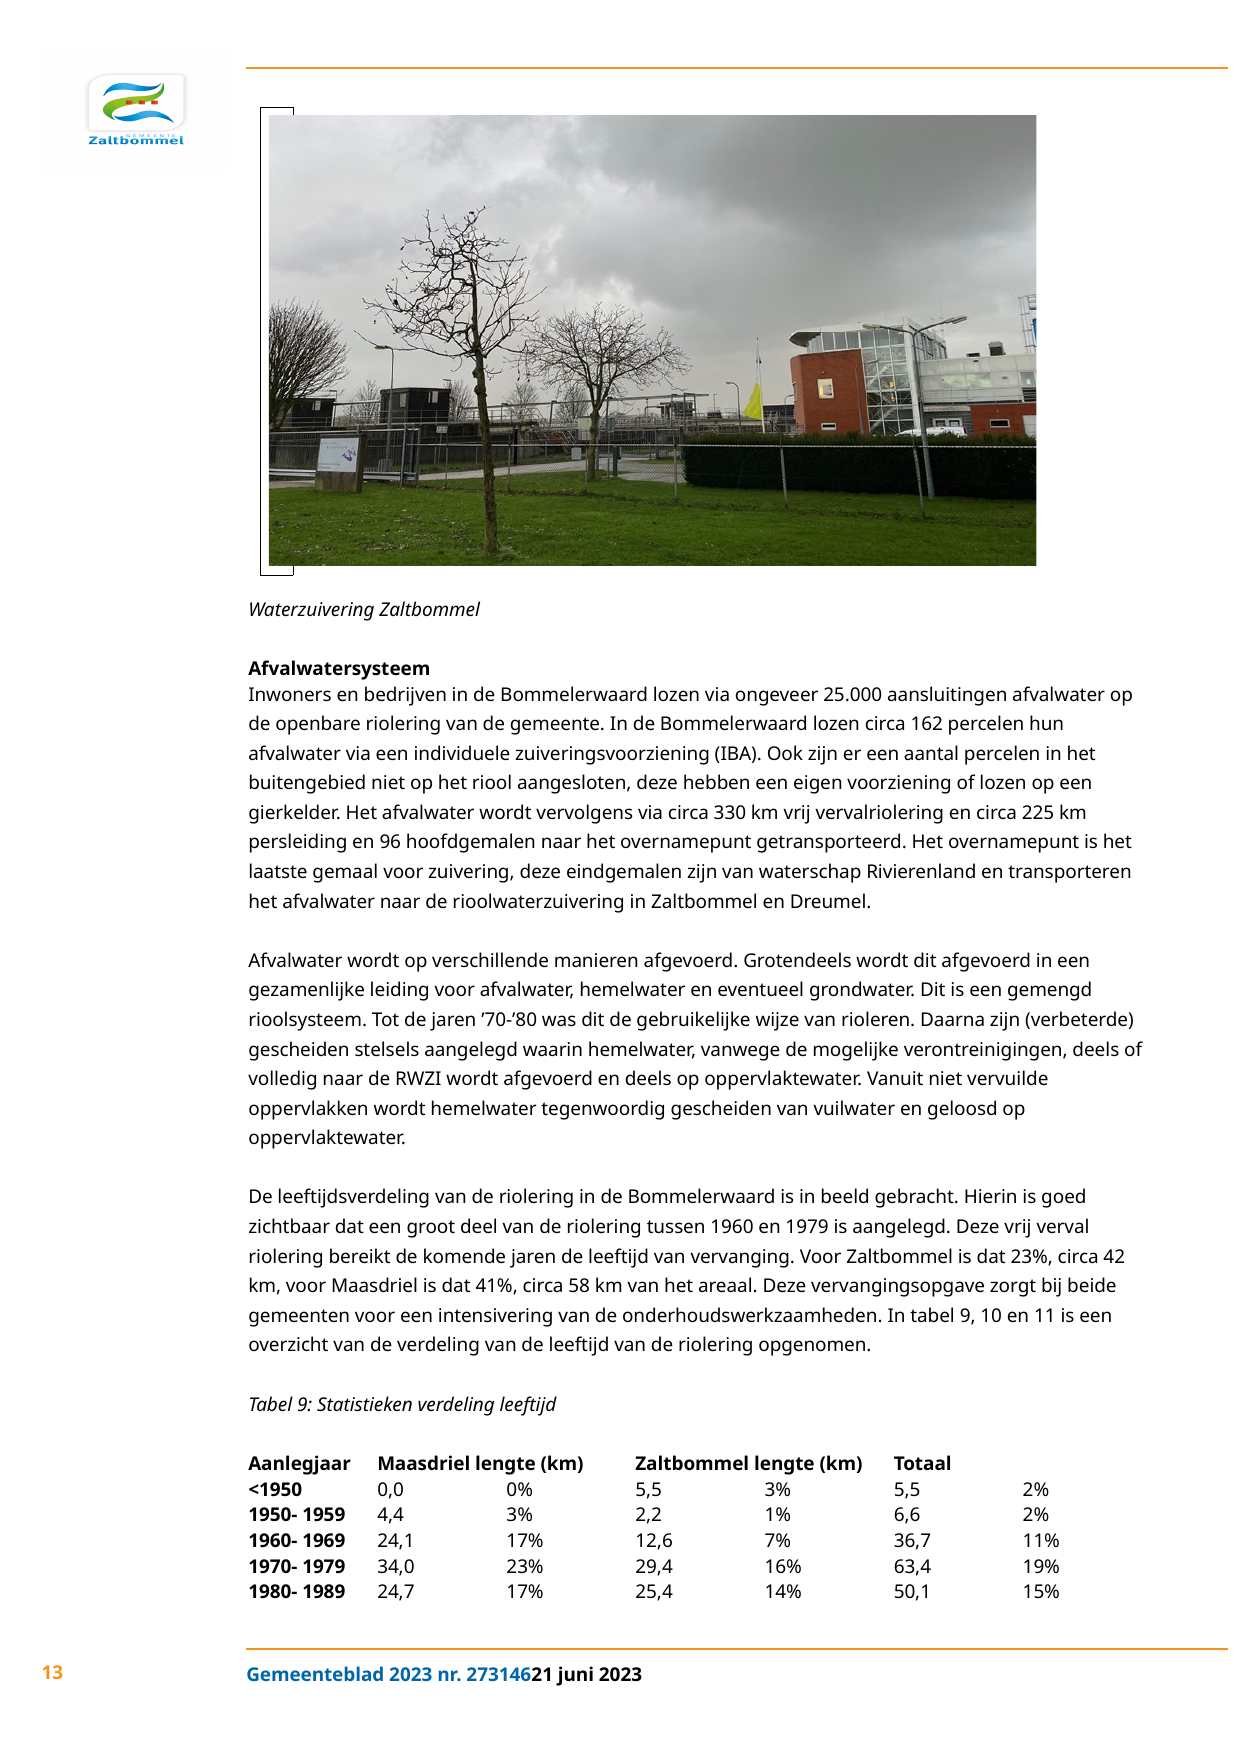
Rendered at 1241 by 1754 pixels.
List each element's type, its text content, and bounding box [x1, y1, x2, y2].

table_cell 2% [1023, 1502, 1152, 1527]
table_cell 0,0 [377, 1476, 506, 1502]
table_cell 12,6 [635, 1527, 764, 1553]
table_cell 2,2 [635, 1502, 764, 1527]
table_cell 11% [1023, 1527, 1152, 1553]
table_cell 15% [1023, 1579, 1152, 1604]
picture [268, 115, 1037, 566]
table_cell 50,1 [894, 1579, 1022, 1604]
table_cell 16% [764, 1553, 893, 1579]
table_cell 5,5 [894, 1476, 1022, 1502]
text Afvalwater wordt op verschillende manieren afgevoerd. Grotendeels wordt dit afgevoerd in een gezamenlijke leiding voor afvalwater, hemelwater en eventueel grondwater. Dit is een gemengd rioolsysteem. Tot de jaren ’70-’80 was dit de gebruikelijke wijze van rioleren. Daarna zijn (verbeterde) gescheiden stelsels aangelegd waarin hemelwater, vanwege de mogelijke verontreinigingen, deels of volledig naar de RWZI wordt afgevoerd en deels op oppervlaktewater. Vanuit niet vervuilde oppervlakken wordt hemelwater tegenwoordig gescheiden van vuilwater en geloosd op oppervlaktewater. [248, 947, 1152, 1150]
table_cell 24,1 [377, 1527, 506, 1553]
table_cell 1960- 1969 [248, 1527, 377, 1553]
table_cell 17% [506, 1579, 635, 1604]
table_cell 7% [764, 1527, 893, 1553]
table_cell 0% [506, 1476, 635, 1502]
table_cell 3% [764, 1476, 893, 1502]
table_cell 1% [764, 1502, 893, 1527]
table_cell 19% [1023, 1553, 1152, 1579]
table_cell 6,6 [894, 1502, 1022, 1527]
table_header Totaal [894, 1450, 1152, 1476]
table_cell <1950 [248, 1476, 377, 1502]
table_cell 34,0 [377, 1553, 506, 1579]
table_cell 23% [506, 1553, 635, 1579]
table_cell 3% [506, 1502, 635, 1527]
table_cell 14% [764, 1579, 893, 1604]
table_cell 36,7 [894, 1527, 1022, 1553]
table_cell 1970- 1979 [248, 1553, 377, 1579]
table_cell 5,5 [635, 1476, 764, 1502]
table_cell 29,4 [635, 1553, 764, 1579]
text Inwoners en bedrijven in de Bommelerwaard lozen via ongeveer 25.000 aansluitingen afvalwater op de openbare riolering van de gemeente. In de Bommelerwaard lozen circa 162 percelen hun afvalwater via een individuele zuiveringsvoorziening (IBA). Ook zijn er een aantal percelen in het buitengebied niet op het riool aangesloten, deze hebben een eigen voorziening of lozen op een gierkelder. Het afvalwater wordt vervolgens via circa 330 km vrij vervalriolering en circa 225 km persleiding en 96 hoofdgemalen naar het overnamepunt getransporteerd. Het overnamepunt is het laatste gemaal voor zuivering, deze eindgemalen zijn van waterschap Rivierenland en transporteren het afvalwater naar de rioolwaterzuivering in Zaltbommel en Dreumel. [248, 681, 1152, 914]
text De leeftijdsverdeling van de riolering in de Bommelerwaard is in beeld gebracht. Hierin is goed zichtbaar dat een groot deel van de riolering tussen 1960 en 1979 is aangelegd. Deze vrij verval riolering bereikt de komende jaren de leeftijd van vervanging. Voor Zaltbommel is dat 23%, circa 42 km, voor Maasdriel is dat 41%, circa 58 km van het areaal. Deze vervangingsopgave zorgt bij beide gemeenten voor een intensivering van de onderhoudswerkzaamheden. In tabel 9, 10 en 11 is een overzicht van de verdeling van de leeftijd van de riolering opgenomen. [248, 1184, 1152, 1357]
text Afvalwatersysteem [248, 655, 1152, 681]
table_header Aanlegjaar [248, 1450, 377, 1476]
picture [41, 47, 231, 172]
table_cell 63,4 [894, 1553, 1022, 1579]
table_cell 4,4 [377, 1502, 506, 1527]
table_cell 2% [1023, 1476, 1152, 1502]
table_cell 17% [506, 1527, 635, 1553]
table_cell 1950- 1959 [248, 1502, 377, 1527]
table_header Zaltbommel lengte (km) [635, 1450, 893, 1476]
text Tabel 9: Statistieken verdeling leeftijd [248, 1391, 1152, 1417]
table_header Maasdriel lengte (km) [377, 1450, 635, 1476]
text Waterzuivering Zaltbommel [248, 596, 1152, 622]
table_cell 1980- 1989 [248, 1579, 377, 1604]
table_cell 25,4 [635, 1579, 764, 1604]
table_cell 24,7 [377, 1579, 506, 1604]
